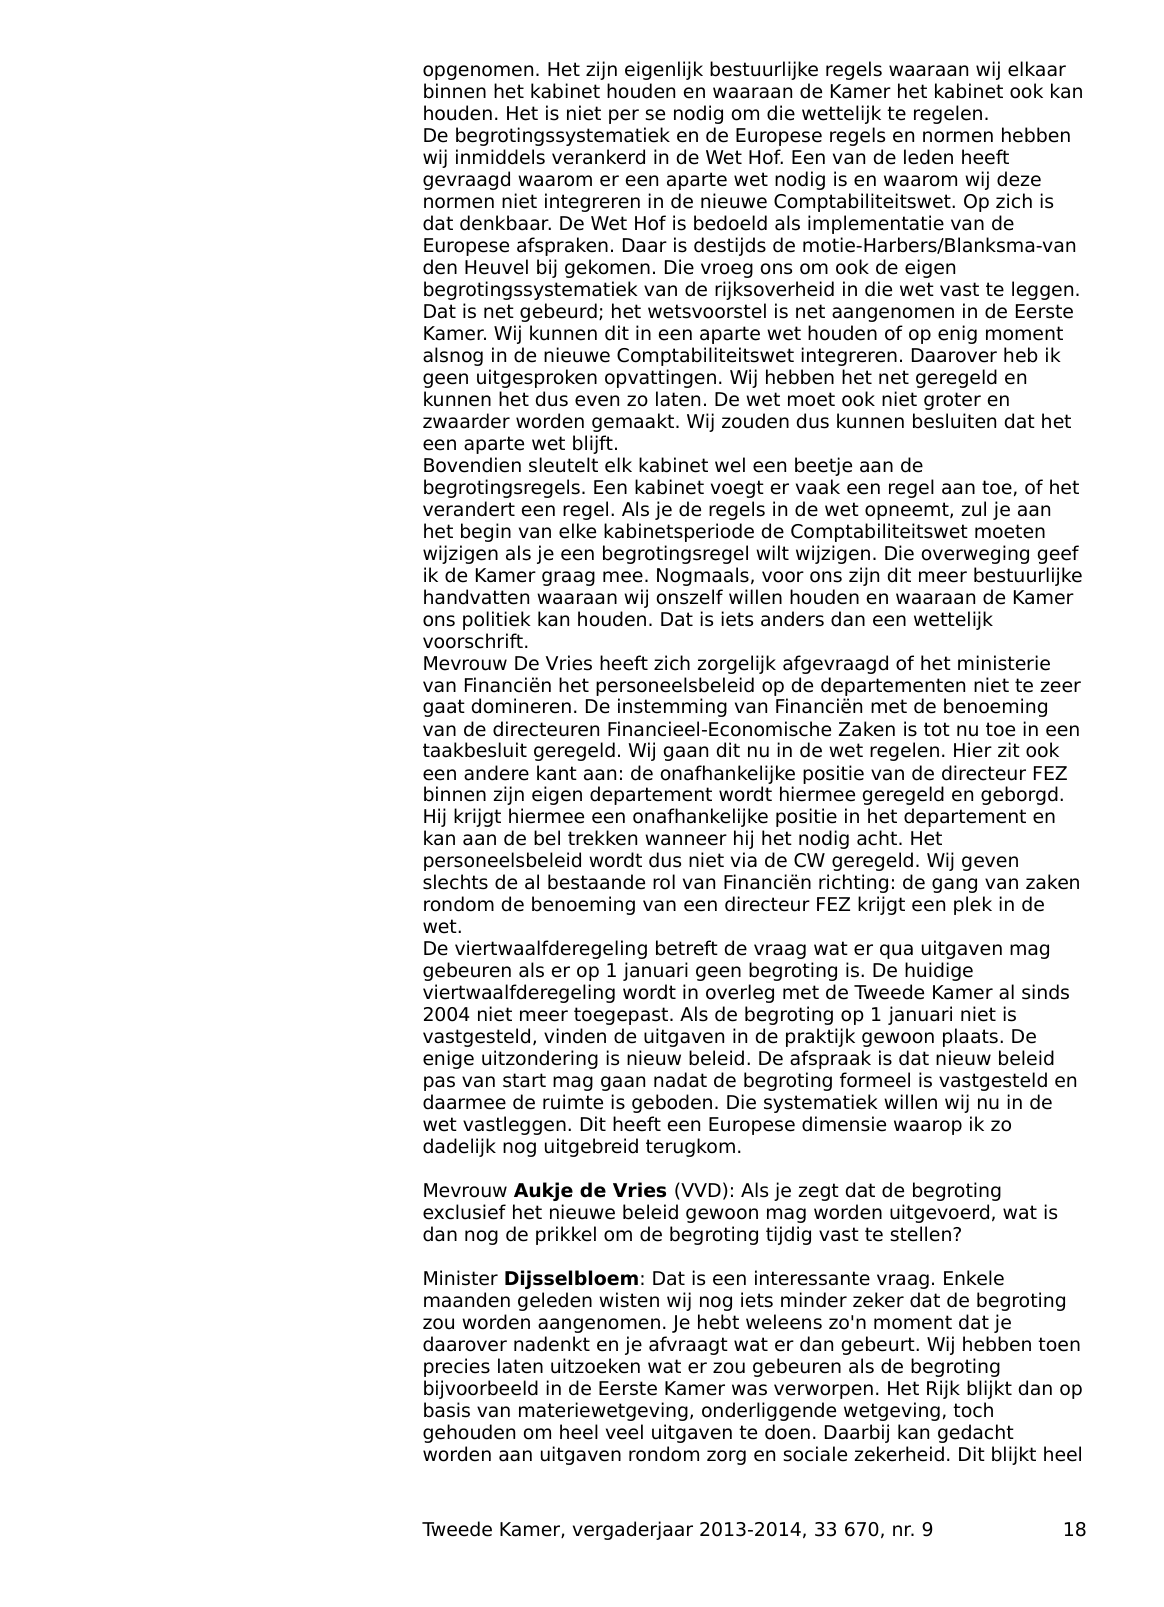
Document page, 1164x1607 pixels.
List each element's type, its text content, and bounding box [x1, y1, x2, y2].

text De viertwaalfderegeling betreft de vraag wat er qua uitgaven mag gebeuren als er op 1 januari geen begroting is. De huidige viertwaalfderegeling wordt in overleg met de Tweede Kamer al sinds 2004 niet meer toegepast. Als de begroting op 1 januari niet is vastgesteld, vinden de uitgaven in de praktijk gewoon plaats. De enige uitzondering is nieuw beleid. De afspraak is dat nieuw beleid pas van start mag gaan nadat de begroting formeel is vastgesteld en daarmee de ruimte is geboden. Die systematiek willen wij nu in de wet vastleggen. Dit heeft een Europese dimensie waarop ik zo dadelijk nog uitgebreid terugkom. [422, 938, 1087, 1158]
text Minister Dijsselbloem: Dat is een interessante vraag. Enkele maanden geleden wisten wij nog iets minder zeker dat de begroting zou worden aangenomen. Je hebt weleens zo'n moment dat je daarover nadenkt en je afvraagt wat er dan gebeurt. Wij hebben toen precies laten uitzoeken wat er zou gebeuren als de begroting bijvoorbeeld in de Eerste Kamer was verworpen. Het Rijk blijkt dan op basis van materiewetgeving, onderliggende wetgeving, toch gehouden om heel veel uitgaven te doen. Daarbij kan gedacht worden aan uitgaven rondom zorg en sociale zekerheid. Dit blijkt heel [422, 1268, 1087, 1466]
text Mevrouw Aukje de Vries (VVD): Als je zegt dat de begroting exclusief het nieuwe beleid gewoon mag worden uitgevoerd, wat is dan nog de prikkel om de begroting tijdig vast te stellen? [422, 1180, 1087, 1246]
text Mevrouw De Vries heeft zich zorgelijk afgevraagd of het ministerie van Financiën het personeelsbeleid op de departementen niet te zeer gaat domineren. De instemming van Financiën met de benoeming van de directeuren Financieel-Economische Zaken is tot nu toe in een taakbesluit geregeld. Wij gaan dit nu in de wet regelen. Hier zit ook een andere kant aan: de onafhankelijke positie van de directeur FEZ binnen zijn eigen departement wordt hiermee geregeld en geborgd. Hij krijgt hiermee een onafhankelijke positie in het departement en kan aan de bel trekken wanneer hij het nodig acht. Het personeelsbeleid wordt dus niet via de CW geregeld. Wij geven slechts de al bestaande rol van Financiën richting: de gang van zaken rondom de benoeming van een directeur FEZ krijgt een plek in de wet. [422, 652, 1087, 938]
text opgenomen. Het zijn eigenlijk bestuurlijke regels waaraan wij elkaar binnen het kabinet houden en waaraan de Kamer het kabinet ook kan houden. Het is niet per se nodig om die wettelijk te regelen. [422, 59, 1087, 125]
text De begrotingssystematiek en de Europese regels en normen hebben wij inmiddels verankerd in de Wet Hof. Een van de leden heeft gevraagd waarom er een aparte wet nodig is en waarom wij deze normen niet integreren in de nieuwe Comptabiliteitswet. Op zich is dat denkbaar. De Wet Hof is bedoeld als implementatie van de Europese afspraken. Daar is destijds de motie-Harbers/Blanksma-van den Heuvel bij gekomen. Die vroeg ons om ook de eigen begrotingssystematiek van de rijksoverheid in die wet vast te leggen. Dat is net gebeurd; het wetsvoorstel is net aangenomen in de Eerste Kamer. Wij kunnen dit in een aparte wet houden of op enig moment alsnog in de nieuwe Comptabiliteitswet integreren. Daarover heb ik geen uitgesproken opvattingen. Wij hebben het net geregeld en kunnen het dus even zo laten. De wet moet ook niet groter en zwaarder worden gemaakt. Wij zouden dus kunnen besluiten dat het een aparte wet blijft. [422, 125, 1087, 455]
text Bovendien sleutelt elk kabinet wel een beetje aan de begrotingsregels. Een kabinet voegt er vaak een regel aan toe, of het verandert een regel. Als je de regels in de wet opneemt, zul je aan het begin van elke kabinetsperiode de Comptabiliteitswet moeten wijzigen als je een begrotingsregel wilt wijzigen. Die overweging geef ik de Kamer graag mee. Nogmaals, voor ons zijn dit meer bestuurlijke handvatten waaraan wij onszelf willen houden en waaraan de Kamer ons politiek kan houden. Dat is iets anders dan een wettelijk voorschrift. [422, 455, 1087, 652]
